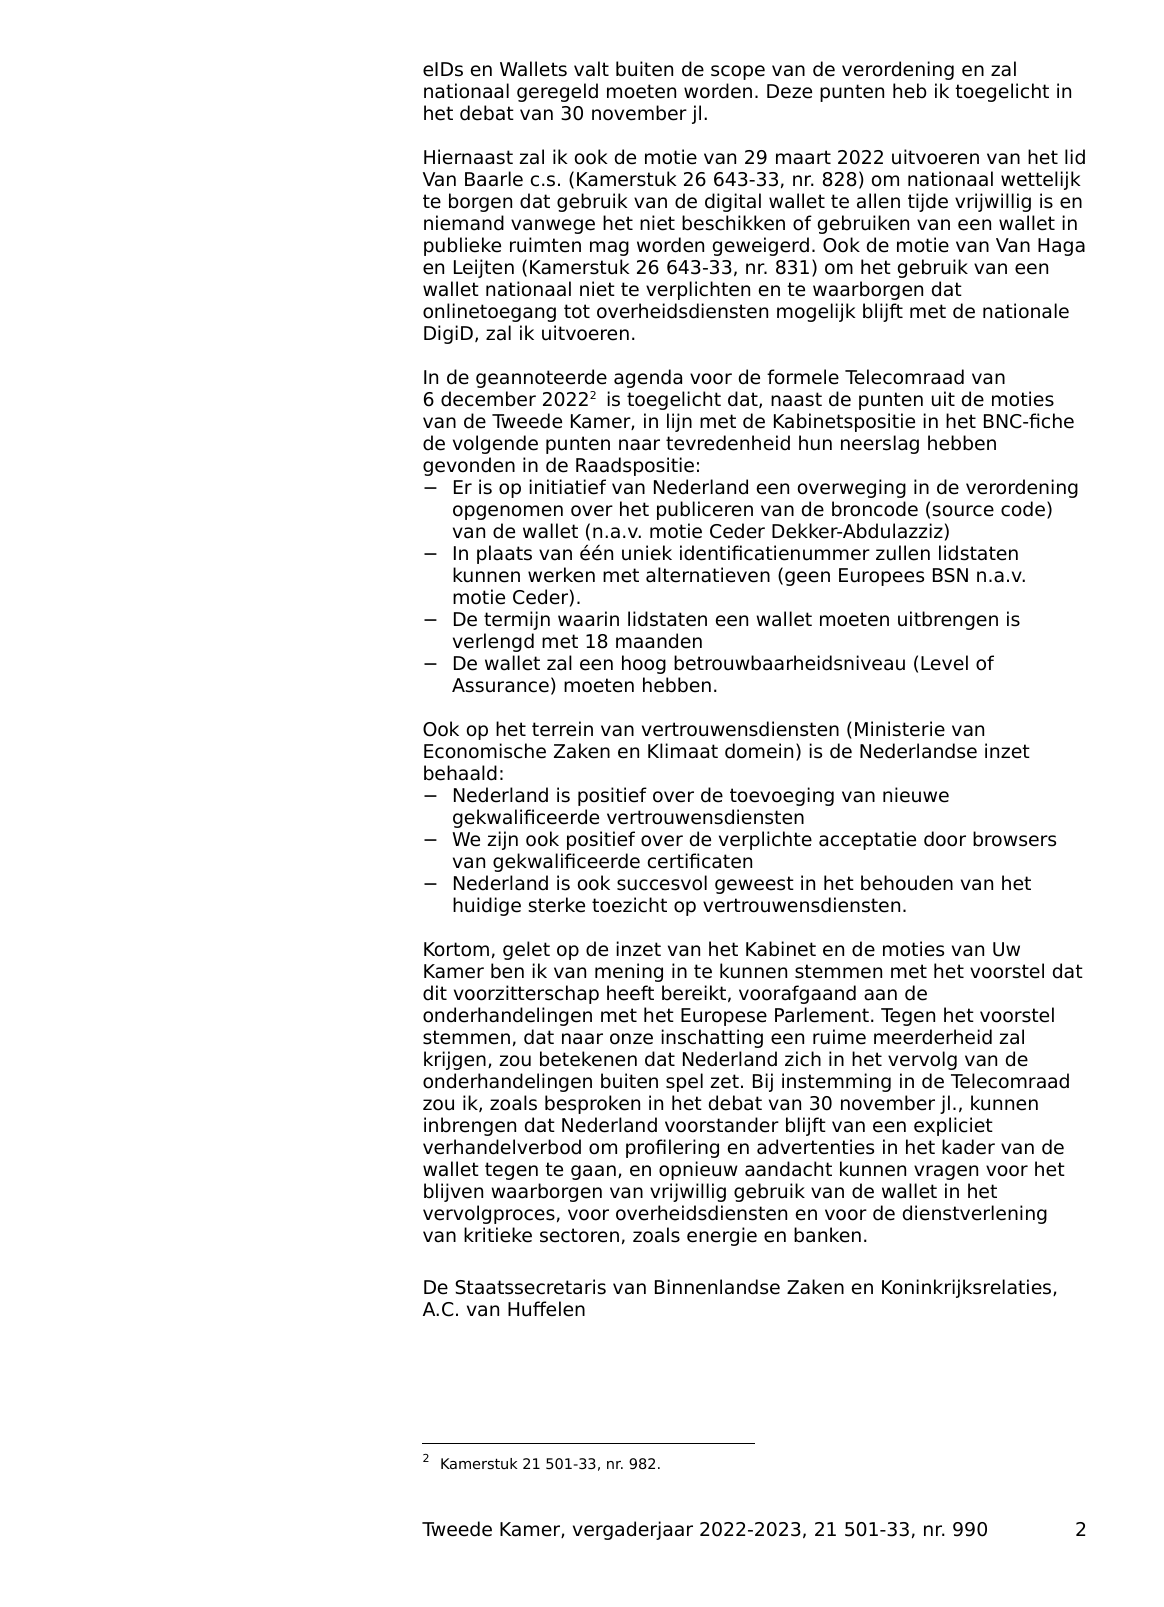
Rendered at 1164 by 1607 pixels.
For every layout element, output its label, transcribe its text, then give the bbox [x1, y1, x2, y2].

text Kamerstuk 21 501-33, nr. 982. [422, 1452, 1087, 1474]
text − Nederland is ook succesvol geweest in het behouden van het huidige sterke toezicht op vertrouwensdiensten. [422, 873, 1087, 917]
text − Nederland is positief over de toevoeging van nieuwe gekwalificeerde vertrouwensdiensten [422, 785, 1087, 829]
text eIDs en Wallets valt buiten de scope van de verordening en zal nationaal geregeld moeten worden. Deze punten heb ik toegelicht in het debat van 30 november jl. [422, 59, 1087, 125]
text Kortom, gelet op de inzet van het Kabinet en de moties van Uw Kamer ben ik van mening in te kunnen stemmen met het voorstel dat dit voorzitterschap heeft bereikt, voorafgaand aan de onderhandelingen met het Europese Parlement. Tegen het voorstel stemmen, dat naar onze inschatting een ruime meerderheid zal krijgen, zou betekenen dat Nederland zich in het vervolg van de onderhandelingen buiten spel zet. Bij instemming in de Telecomraad zou ik, zoals besproken in het debat van 30 november jl., kunnen inbrengen dat Nederland voorstander blijft van een expliciet verhandelverbod om profilering en advertenties in het kader van de wallet tegen te gaan, en opnieuw aandacht kunnen vragen voor het blijven waarborgen van vrijwillig gebruik van de wallet in het vervolgproces, voor overheidsdiensten en voor de dienstverlening van kritieke sectoren, zoals energie en banken. [422, 939, 1087, 1247]
text Hiernaast zal ik ook de motie van 29 maart 2022 uitvoeren van het lid Van Baarle c.s. (Kamerstuk 26 643-33, nr. 828) om nationaal wettelijk te borgen dat gebruik van de digital wallet te allen tijde vrijwillig is en niemand vanwege het niet beschikken of gebruiken van een wallet in publieke ruimten mag worden geweigerd. Ook de motie van Van Haga en Leijten (Kamerstuk 26 643-33, nr. 831) om het gebruik van een wallet nationaal niet te verplichten en te waarborgen dat onlinetoegang tot overheidsdiensten mogelijk blijft met de nationale DigiD, zal ik uitvoeren. [422, 147, 1087, 345]
text In de geannoteerde agenda voor de formele Telecomraad van 6 december 2022 is toegelicht dat, naast de punten uit de moties van de Tweede Kamer, in lijn met de Kabinetspositie in het BNC-fiche de volgende punten naar tevredenheid hun neerslag hebben gevonden in de Raadspositie: [422, 367, 1087, 477]
text − In plaats van één uniek identificatienummer zullen lidstaten kunnen werken met alternatieven (geen Europees BSN n.a.v. motie Ceder). [422, 543, 1087, 609]
text − Er is op initiatief van Nederland een overweging in de verordening opgenomen over het publiceren van de broncode (source code) van de wallet (n.a.v. motie Ceder Dekker-Abdulazziz) [422, 477, 1087, 543]
text − We zijn ook positief over de verplichte acceptatie door browsers van gekwalificeerde certificaten [422, 829, 1087, 873]
text − De wallet zal een hoog betrouwbaarheidsniveau (Level of Assurance) moeten hebben. [422, 653, 1087, 697]
text Ook op het terrein van vertrouwensdiensten (Ministerie van Economische Zaken en Klimaat domein) is de Nederlandse inzet behaald: [422, 719, 1087, 785]
text De Staatssecretaris van Binnenlandse Zaken en Koninkrijksrelaties, A.C. van Huffelen [422, 1277, 1087, 1321]
text − De termijn waarin lidstaten een wallet moeten uitbrengen is verlengd met 18 maanden [422, 609, 1087, 653]
